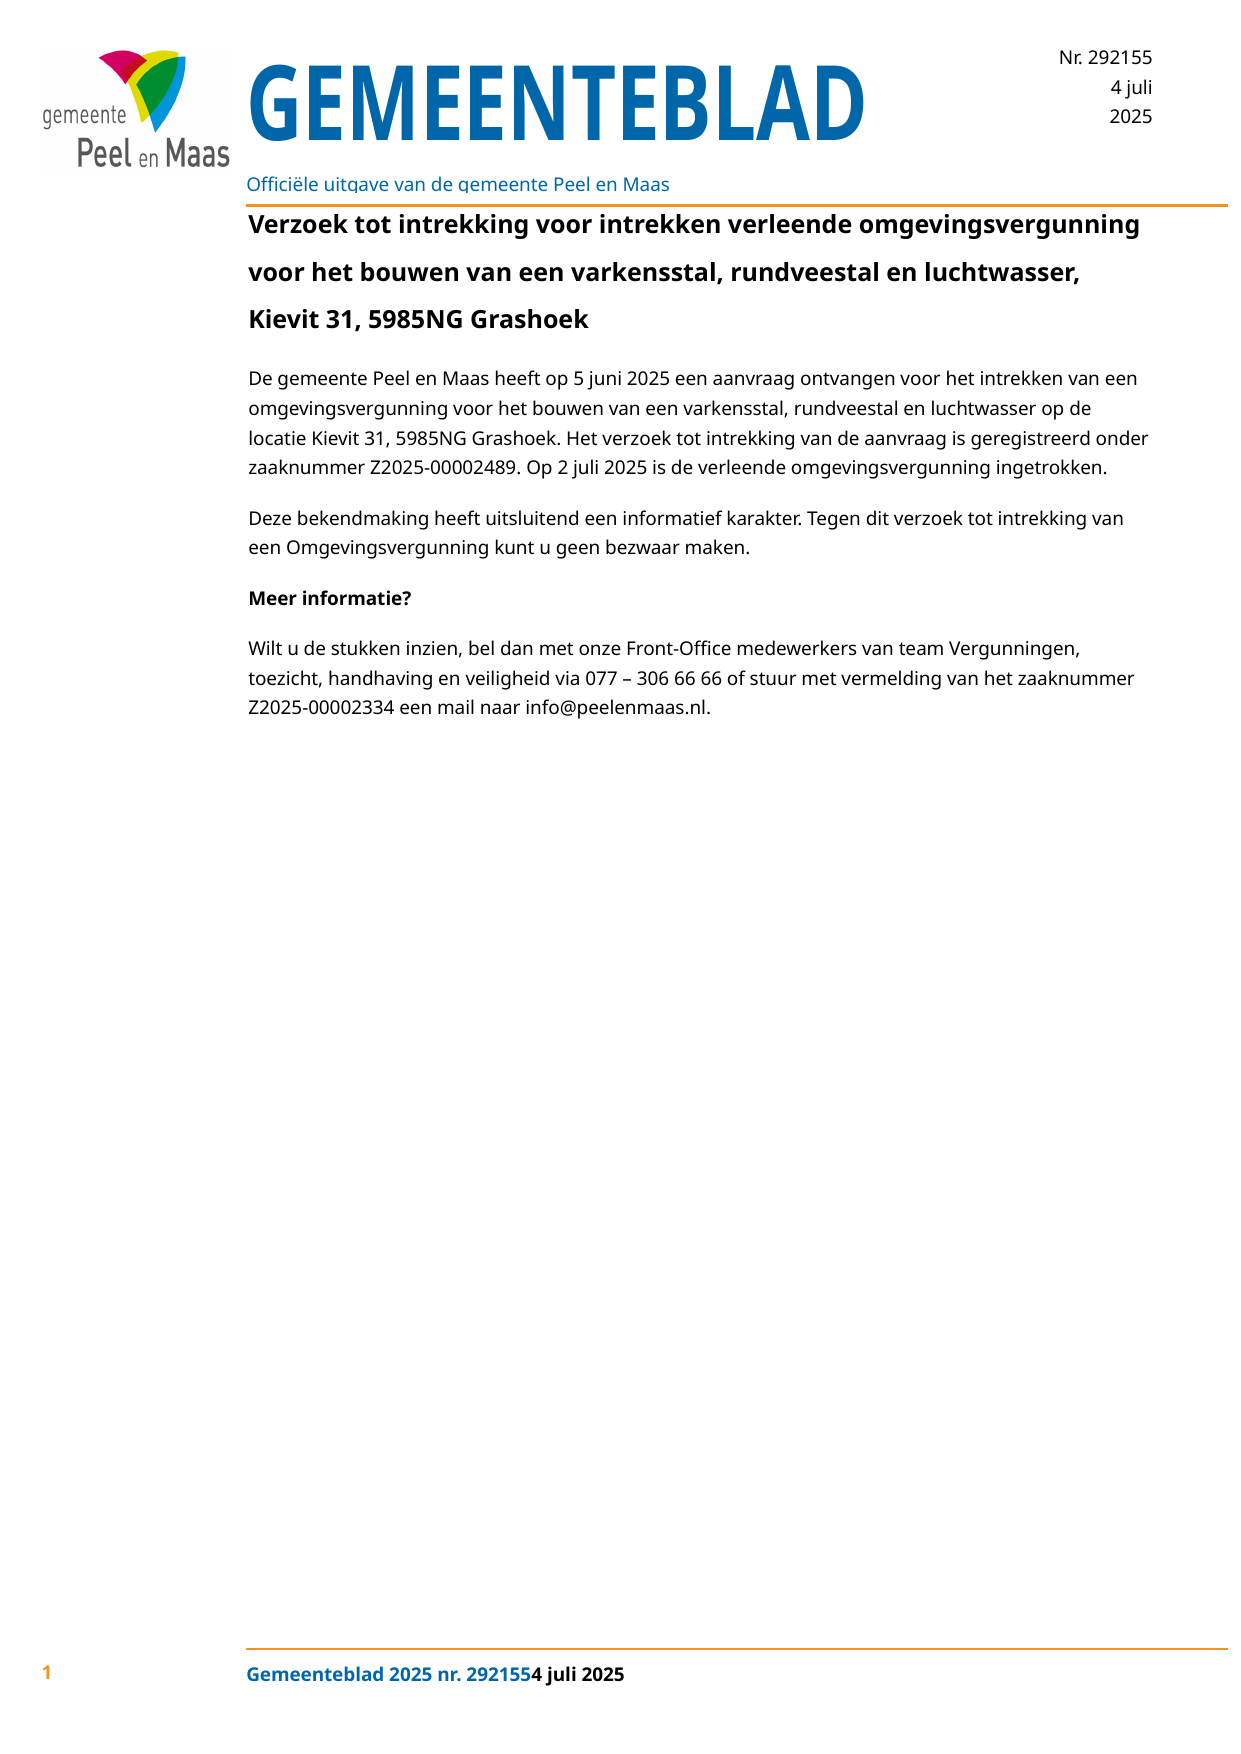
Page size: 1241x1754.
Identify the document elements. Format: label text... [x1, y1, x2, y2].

picture [41, 47, 231, 172]
text Verzoek tot intrekking voor intrekken verleende omgevingsvergunning voor het bouwen van een varkensstal, rundveestal en luchtwasser, Kievit 31, 5985NG Grashoek [248, 207, 1152, 336]
text De gemeente Peel en Maas heeft op 5 juni 2025 een aanvraag ontvangen voor het intrekken van een omgevingsvergunning voor het bouwen van een varkensstal, rundveestal en luchtwasser op de locatie Kievit 31, 5985NG Grashoek. Het verzoek tot intrekking van de aanvraag is geregistreerd onder zaaknummer Z2025-00002489. Op 2 juli 2025 is de verleende omgevingsvergunning ingetrokken. [248, 366, 1152, 480]
text Deze bekendmaking heeft uitsluitend een informatief karakter. Tegen dit verzoek tot intrekking van een Omgevingsvergunning kunt u geen bezwaar maken. [248, 505, 1152, 560]
text Wilt u de stukken inzien, bel dan met onze Front-Office medewerkers van team Vergunningen, toezicht, handhaving en veiligheid via 077 – 306 66 66 of stuur met vermelding van het zaaknummer Z2025-00002334 een mail naar info@peelenmaas.nl. [248, 635, 1152, 720]
text Meer informatie? [248, 585, 1152, 610]
